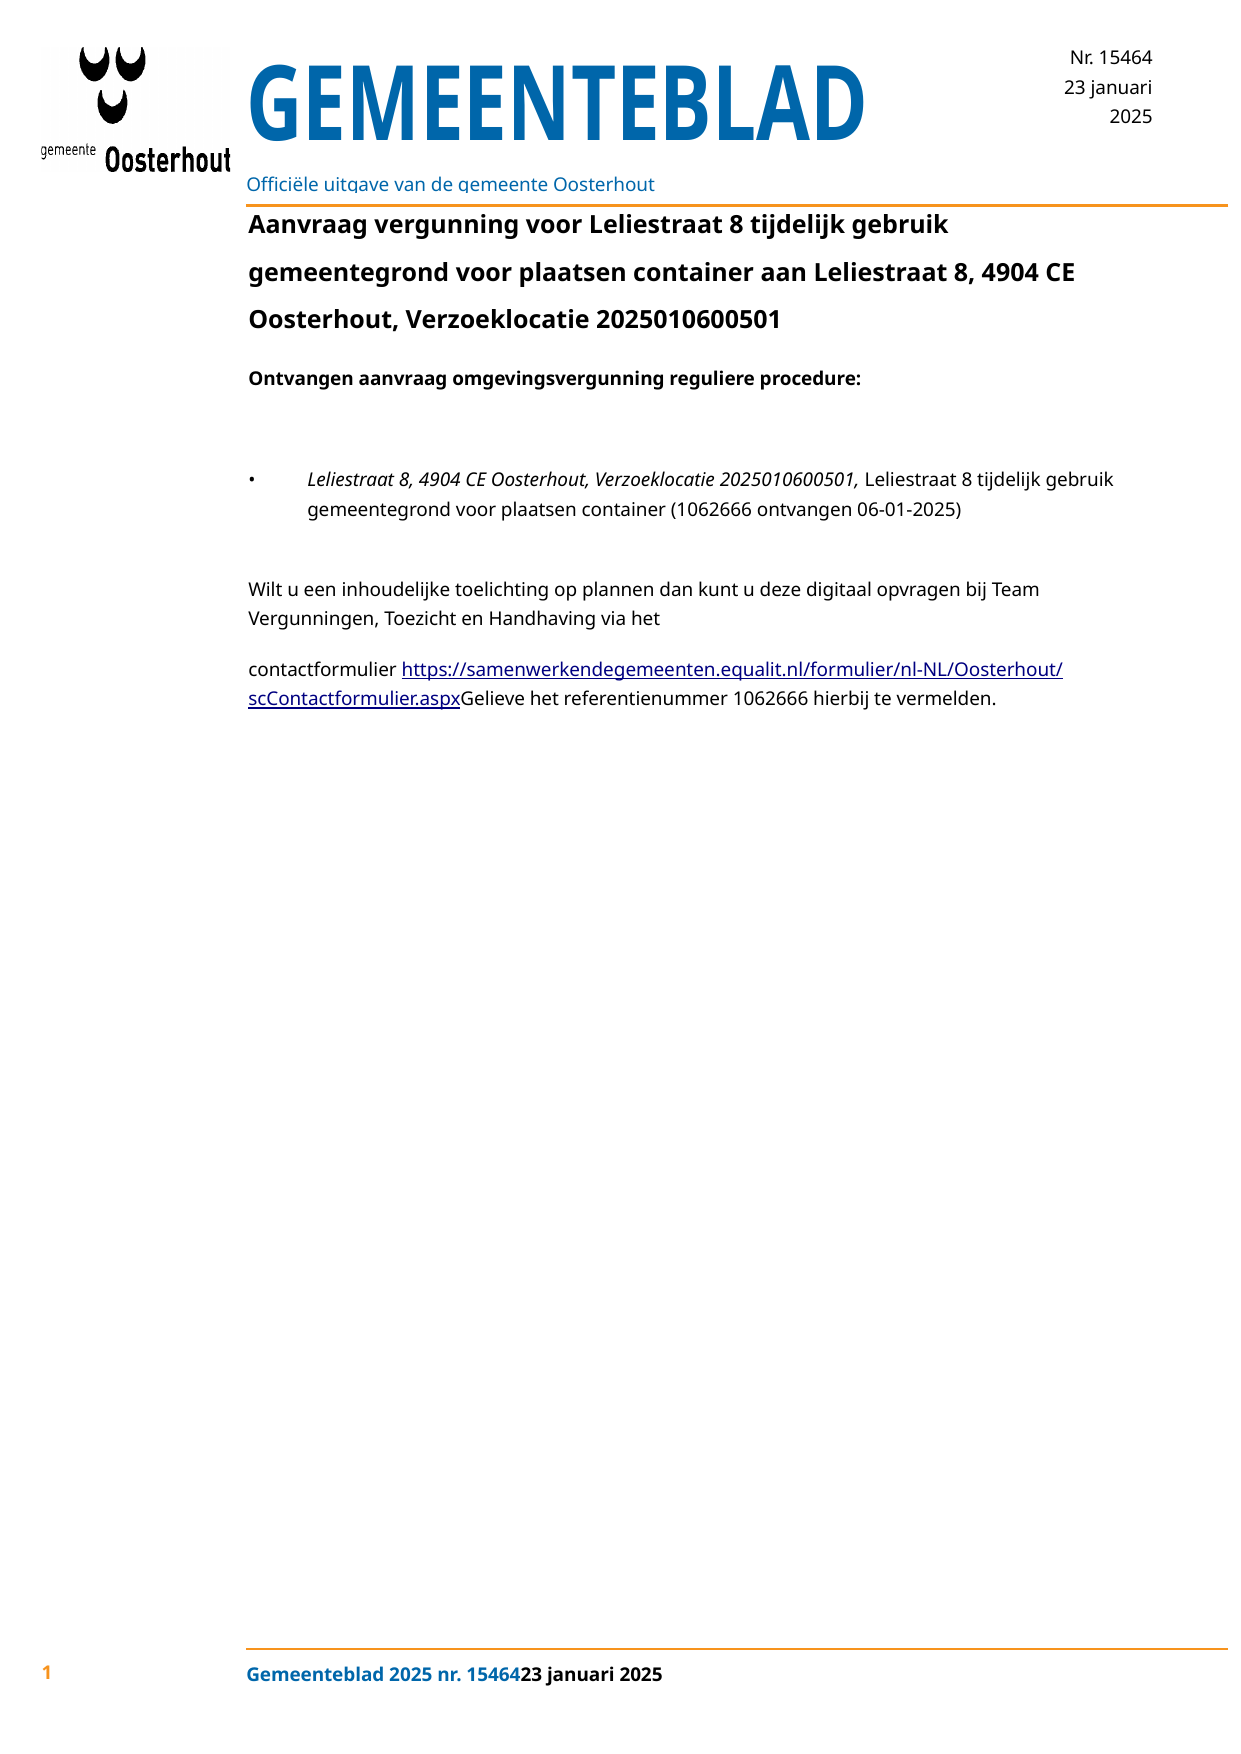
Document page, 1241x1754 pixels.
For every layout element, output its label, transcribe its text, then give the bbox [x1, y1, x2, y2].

list Leliestraat 8, 4904 CE Oosterhout, Verzoeklocatie 2025010600501, Leliestraat 8 tijdelijk gebruik gemeentegrond voor plaatsen container (1062666 ontvangen 06-01-2025) [248, 466, 1152, 522]
text Aanvraag vergunning voor Leliestraat 8 tijdelijk gebruik gemeentegrond voor plaatsen container aan Leliestraat 8, 4904 CE Oosterhout, Verzoeklocatie 2025010600501 [248, 207, 1152, 336]
text Ontvangen aanvraag omgevingsvergunning reguliere procedure: [248, 366, 1152, 391]
text contactformulier https://samenwerkendegemeenten.equalit.nl/formulier/nl-NL/Oosterhout/scContactformulier.aspxGelieve het referentienummer 1062666 hierbij te vermelden. [248, 656, 1152, 711]
text Wilt u een inhoudelijke toelichting op plannen dan kunt u deze digitaal opvragen bij Team Vergunningen, Toezicht en Handhaving via het [248, 576, 1152, 631]
picture [41, 47, 231, 172]
